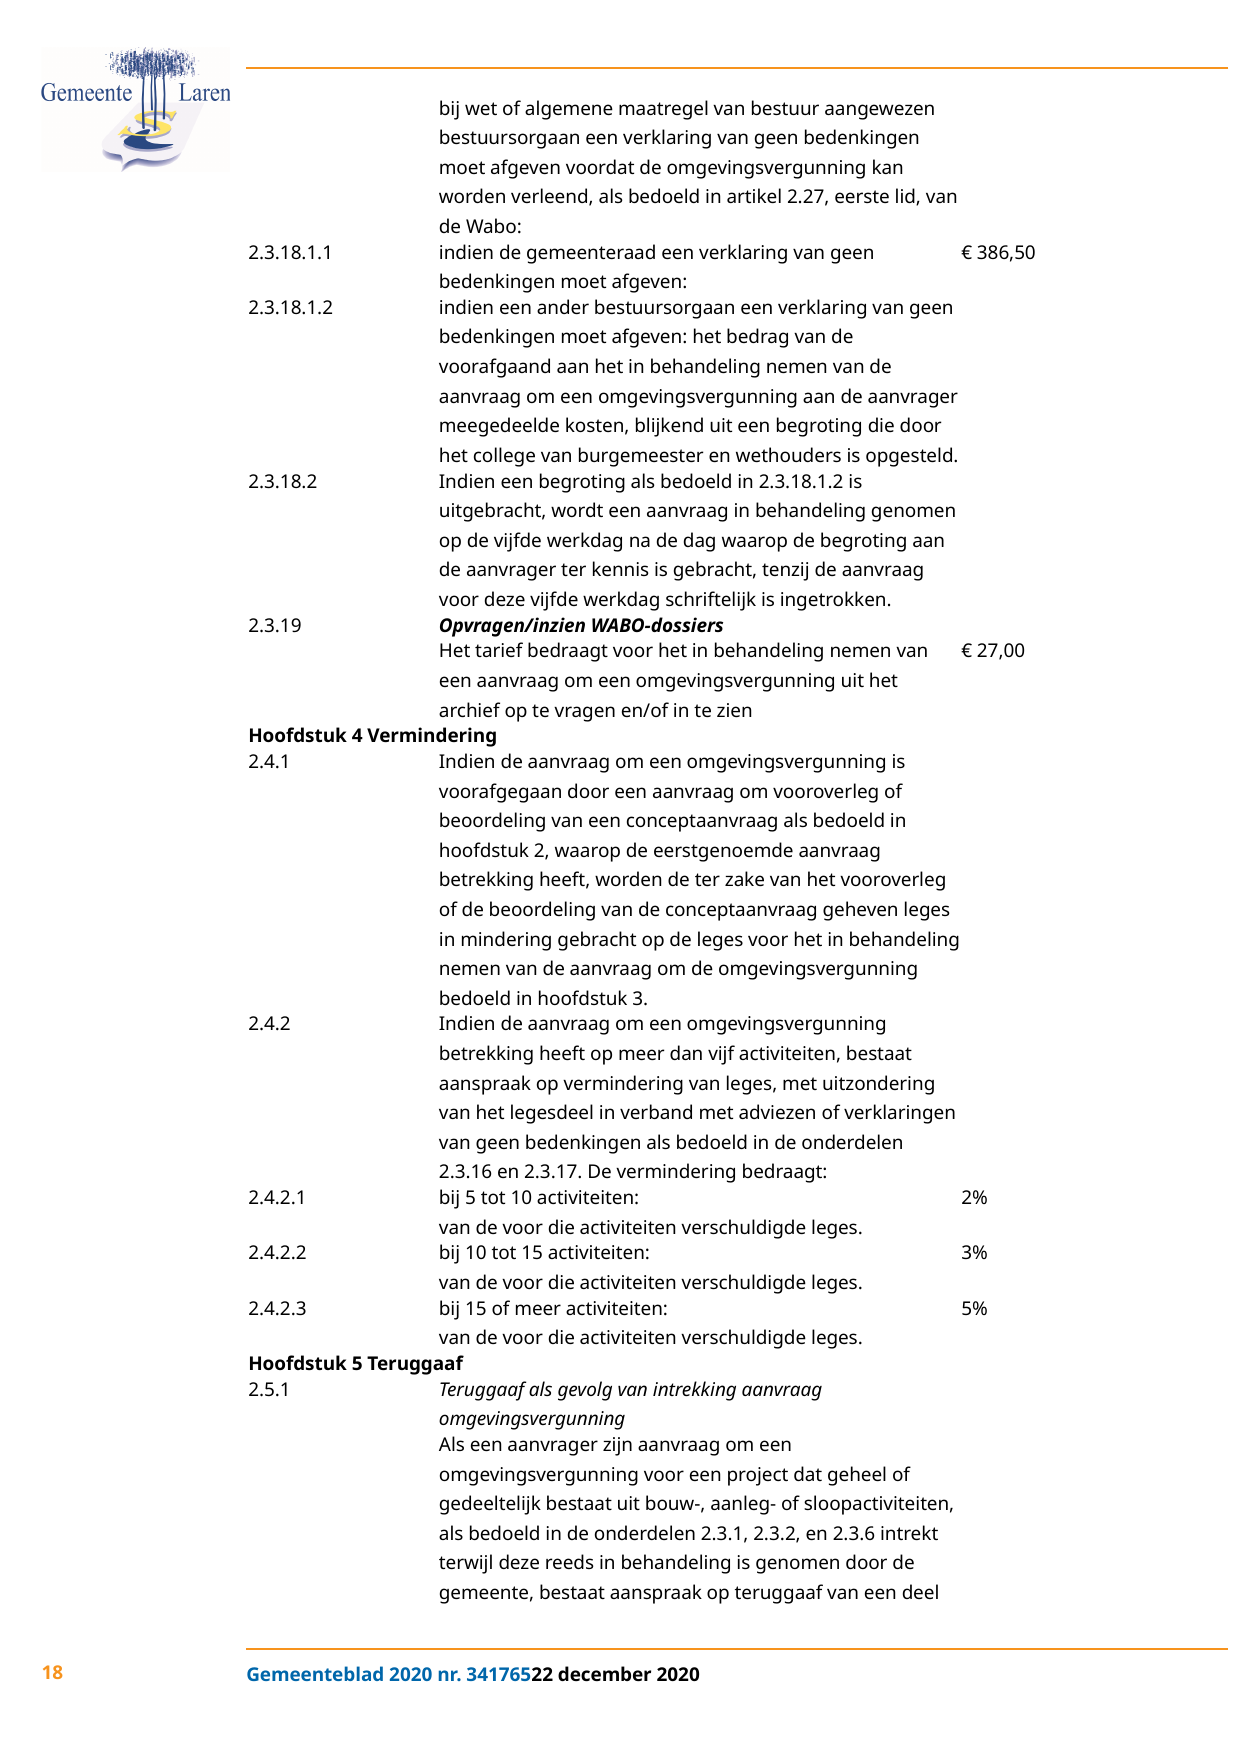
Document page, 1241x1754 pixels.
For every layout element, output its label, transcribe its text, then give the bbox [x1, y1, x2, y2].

table_cell [961, 748, 1152, 1011]
table_cell Opvragen/inzien WABO-dossiers [439, 612, 961, 638]
table_cell 2.4.1 [248, 748, 439, 1011]
table_cell 2.3.18.1.2 [248, 294, 439, 468]
table_cell [961, 1011, 1152, 1184]
table_cell 2.5.1 [248, 1376, 439, 1431]
table_cell 2.4.2 [248, 1011, 439, 1184]
table_cell bij 5 tot 10 activiteiten: van de voor die activiteiten verschuldigde leges. [439, 1184, 961, 1239]
table_cell [248, 638, 439, 722]
table_cell Teruggaaf als gevolg van intrekking aanvraag omgevingsvergunning [439, 1376, 961, 1431]
table_cell Als een aanvrager zijn aanvraag om een omgevingsvergunning voor een project dat geheel of gedeeltelijk bestaat uit bouw-, aanleg- of sloopactiviteiten, als bedoeld in de onderdelen 2.3.1, 2.3.2, en 2.3.6 intrekt terwijl deze reeds in behandeling is genomen door de gemeente, bestaat aanspraak op teruggaaf van een deel [439, 1431, 961, 1605]
table_cell Hoofdstuk 4 Vermindering [248, 723, 961, 748]
table_cell Hoofdstuk 5 Teruggaaf [248, 1350, 961, 1376]
table_cell Indien de aanvraag om een omgevingsvergunning is voorafgegaan door een aanvraag om vooroverleg of beoordeling van een conceptaanvraag als bedoeld in hoofdstuk 2, waarop de eerstgenoemde aanvraag betrekking heeft, worden de ter zake van het vooroverleg of de beoordeling van de conceptaanvraag geheven leges in mindering gebracht op de leges voor het in behandeling nemen van de aanvraag om de omgevingsvergunning bedoeld in hoofdstuk 3. [439, 748, 961, 1011]
table_cell bij wet of algemene maatregel van bestuur aangewezen bestuursorgaan een verklaring van geen bedenkingen moet afgeven voordat de omgevingsvergunning kan worden verleend, als bedoeld in artikel 2.27, eerste lid, van de Wabo: [439, 95, 961, 239]
table_cell 2.3.18.1.1 [248, 239, 439, 294]
table_cell 2.4.2.2 [248, 1240, 439, 1295]
table_cell 2.3.19 [248, 612, 439, 638]
table_cell [248, 95, 439, 239]
table_cell 2.3.18.2 [248, 468, 439, 612]
table_cell indien de gemeenteraad een verklaring van geen bedenkingen moet afgeven: [439, 239, 961, 294]
table_cell [248, 1431, 439, 1605]
table_cell Indien de aanvraag om een omgevingsvergunning betrekking heeft op meer dan vijf activiteiten, bestaat aanspraak op vermindering van leges, met uitzondering van het legesdeel in verband met adviezen of verklaringen van geen bedenkingen als bedoeld in de onderdelen 2.3.16 en 2.3.17. De vermindering bedraagt: [439, 1011, 961, 1184]
table_cell 2% [961, 1184, 1152, 1239]
table_cell [961, 612, 1152, 638]
table_cell bij 10 tot 15 activiteiten: van de voor die activiteiten verschuldigde leges. [439, 1240, 961, 1295]
table_cell [961, 468, 1152, 612]
table_cell 2.4.2.3 [248, 1295, 439, 1350]
table_cell [961, 95, 1152, 239]
table_cell € 386,50 [961, 239, 1152, 294]
table_cell [961, 1376, 1152, 1431]
table_cell bij 15 of meer activiteiten: van de voor die activiteiten verschuldigde leges. [439, 1295, 961, 1350]
table_cell [961, 294, 1152, 468]
table_cell € 27,00 [961, 638, 1152, 722]
table_cell [961, 723, 1152, 748]
picture [41, 47, 231, 172]
table_cell [961, 1431, 1152, 1605]
table_cell indien een ander bestuursorgaan een verklaring van geen bedenkingen moet afgeven: het bedrag van de voorafgaand aan het in behandeling nemen van de aanvraag om een omgevingsvergunning aan de aanvrager meegedeelde kosten, blijkend uit een begroting die door het college van burgemeester en wethouders is opgesteld. [439, 294, 961, 468]
table_cell 3% [961, 1240, 1152, 1295]
table_cell Het tarief bedraagt voor het in behandeling nemen van een aanvraag om een omgevingsvergunning uit het archief op te vragen en/of in te zien [439, 638, 961, 722]
table_cell 5% [961, 1295, 1152, 1350]
table_cell Indien een begroting als bedoeld in 2.3.18.1.2 is uitgebracht, wordt een aanvraag in behandeling genomen op de vijfde werkdag na de dag waarop de begroting aan de aanvrager ter kennis is gebracht, tenzij de aanvraag voor deze vijfde werkdag schriftelijk is ingetrokken. [439, 468, 961, 612]
table_cell [961, 1350, 1152, 1376]
table_cell 2.4.2.1 [248, 1184, 439, 1239]
